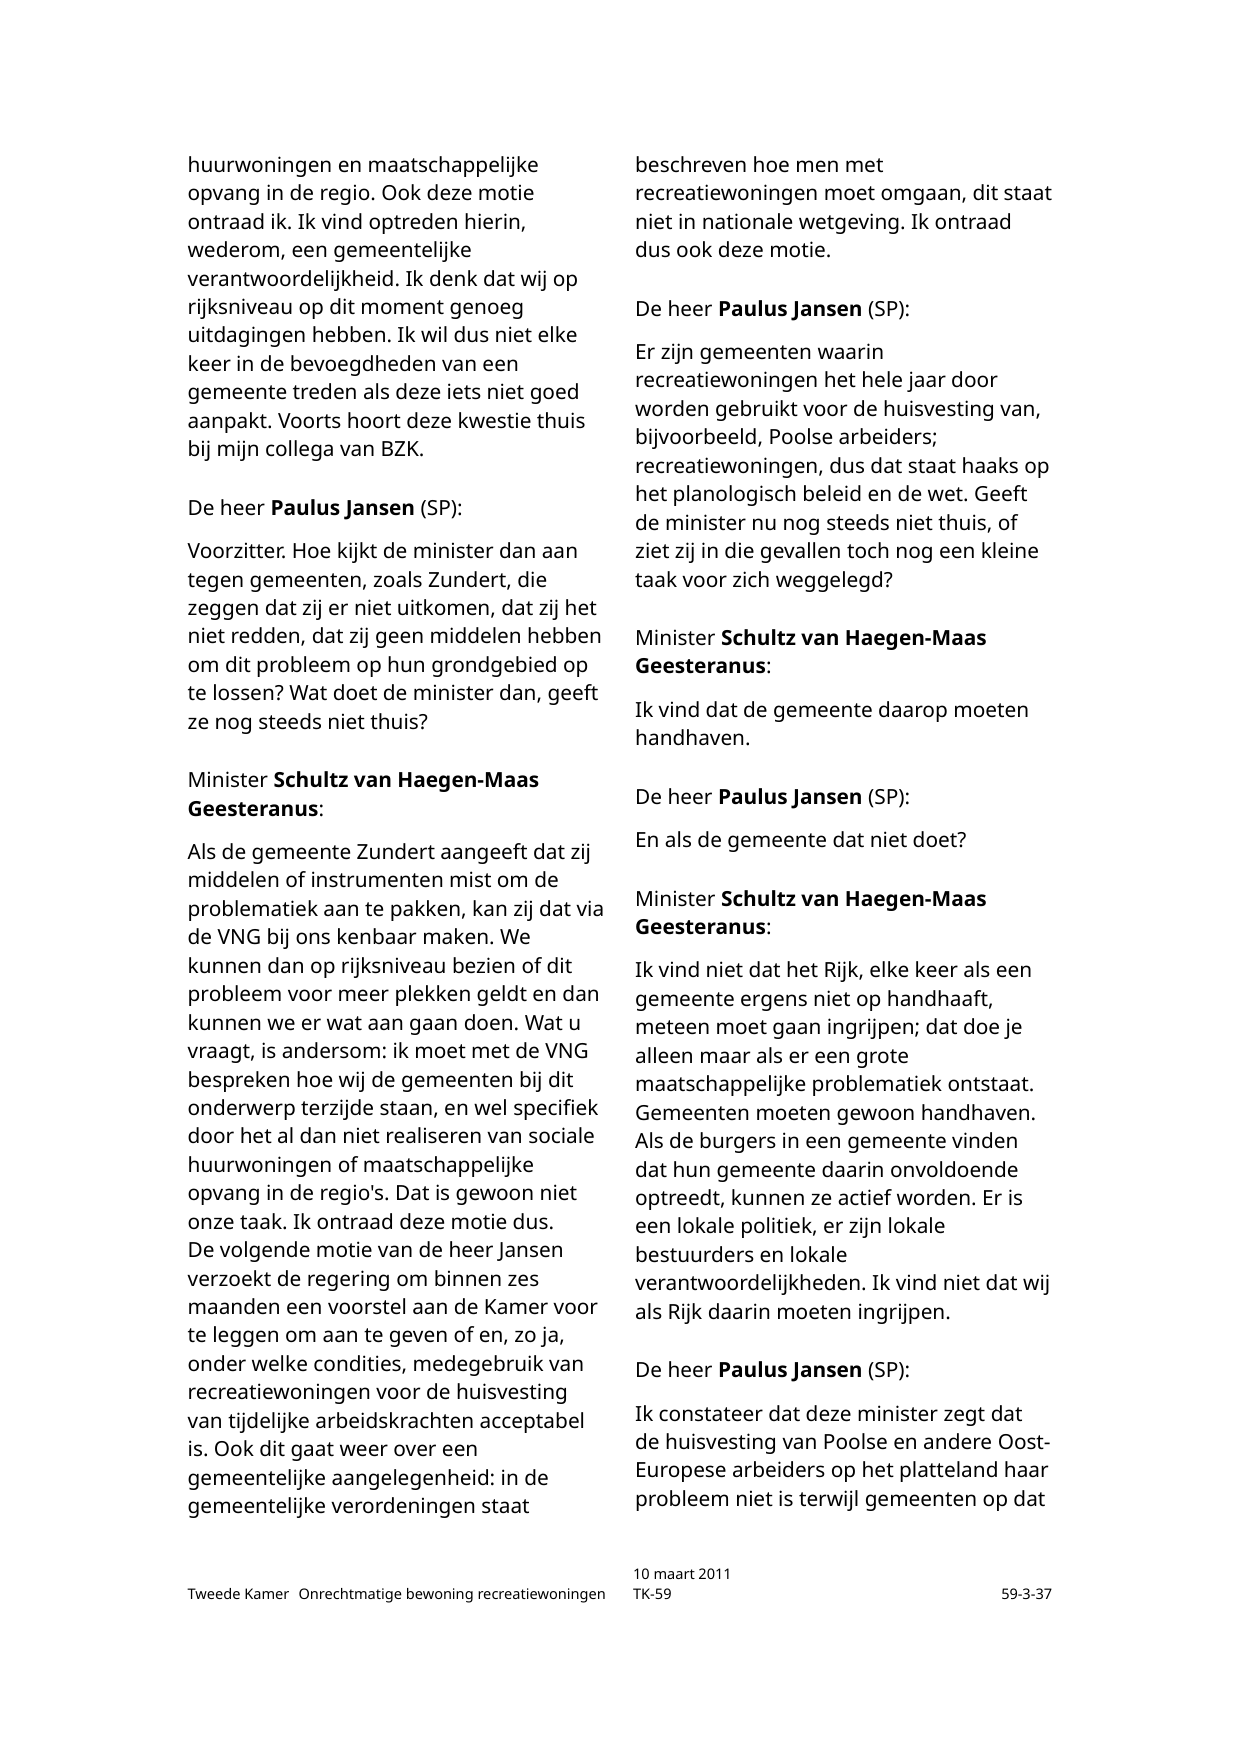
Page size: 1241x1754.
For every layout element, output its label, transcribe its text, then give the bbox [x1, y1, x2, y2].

text De heer Paulus Jansen (SP): [635, 294, 1053, 322]
text En als de gemeente dat niet doet? [635, 825, 1053, 854]
text De heer Paulus Jansen (SP): [635, 1355, 1053, 1384]
text Minister Schultz van Haegen-Maas Geesteranus: [635, 884, 1053, 941]
text beschreven hoe men met recreatiewoningen moet omgaan, dit staat niet in nationale wetgeving. Ik ontraad dus ook deze motie. [635, 150, 1053, 264]
text Minister Schultz van Haegen-Maas Geesteranus: [635, 623, 1053, 680]
text De heer Paulus Jansen (SP): [635, 782, 1053, 810]
text Er zijn gemeenten waarin recreatiewoningen het hele jaar door worden gebruikt voor de huisvesting van, bijvoorbeeld, Poolse arbeiders; recreatiewoningen, dus dat staat haaks op het planologisch beleid en de wet. Geeft de minister nu nog steeds niet thuis, of ziet zij in die gevallen toch nog een kleine taak voor zich weggelegd? [635, 337, 1053, 593]
text Ik vind niet dat het Rijk, elke keer als een gemeente ergens niet op handhaaft, meteen moet gaan ingrijpen; dat doe je alleen maar als er een grote maatschappelijke problematiek ontstaat. Gemeenten moeten gewoon handhaven. Als de burgers in een gemeente vinden dat hun gemeente daarin onvoldoende optreedt, kunnen ze actief worden. Er is een lokale politiek, er zijn lokale bestuurders en lokale verantwoordelijkheden. Ik vind niet dat wij als Rijk daarin moeten ingrijpen. [635, 956, 1053, 1325]
text Als de gemeente Zundert aangeeft dat zij middelen of instrumenten mist om de problematiek aan te pakken, kan zij dat via de VNG bij ons kenbaar maken. We kunnen dan op rijksniveau bezien of dit probleem voor meer plekken geldt en dan kunnen we er wat aan gaan doen. Wat u vraagt, is andersom: ik moet met de VNG bespreken hoe wij de gemeenten bij dit onderwerp terzijde staan, en wel specifiek door het al dan niet realiseren van sociale huurwoningen of maatschappelijke opvang in de regio's. Dat is gewoon niet onze taak. Ik ontraad deze motie dus. [187, 837, 605, 1235]
text huurwoningen en maatschappelijke opvang in de regio. Ook deze motie ontraad ik. Ik vind optreden hierin, wederom, een gemeentelijke verantwoordelijkheid. Ik denk dat wij op rijksniveau op dit moment genoeg uitdagingen hebben. Ik wil dus niet elke keer in de bevoegdheden van een gemeente treden als deze iets niet goed aanpakt. Voorts hoort deze kwestie thuis bij mijn collega van BZK. [187, 150, 605, 463]
text Ik vind dat de gemeente daarop moeten handhaven. [635, 695, 1053, 752]
text Ik constateer dat deze minister zegt dat de huisvesting van Poolse en andere Oost-Europese arbeiders op het platteland haar probleem niet is terwijl gemeenten op dat [635, 1399, 1053, 1512]
text De volgende motie van de heer Jansen verzoekt de regering om binnen zes maanden een voorstel aan de Kamer voor te leggen om aan te geven of en, zo ja, onder welke condities, medegebruik van recreatiewoningen voor de huisvesting van tijdelijke arbeidskrachten acceptabel is. Ook dit gaat weer over een gemeentelijke aangelegenheid: in de gemeentelijke verordeningen staat [187, 1235, 605, 1520]
text Minister Schultz van Haegen-Maas Geesteranus: [187, 765, 605, 822]
text Voorzitter. Hoe kijkt de minister dan aan tegen gemeenten, zoals Zundert, die zeggen dat zij er niet uitkomen, dat zij het niet redden, dat zij geen middelen hebben om dit probleem op hun grondgebied op te lossen? Wat doet de minister dan, geeft ze nog steeds niet thuis? [187, 536, 605, 735]
text De heer Paulus Jansen (SP): [187, 493, 605, 521]
